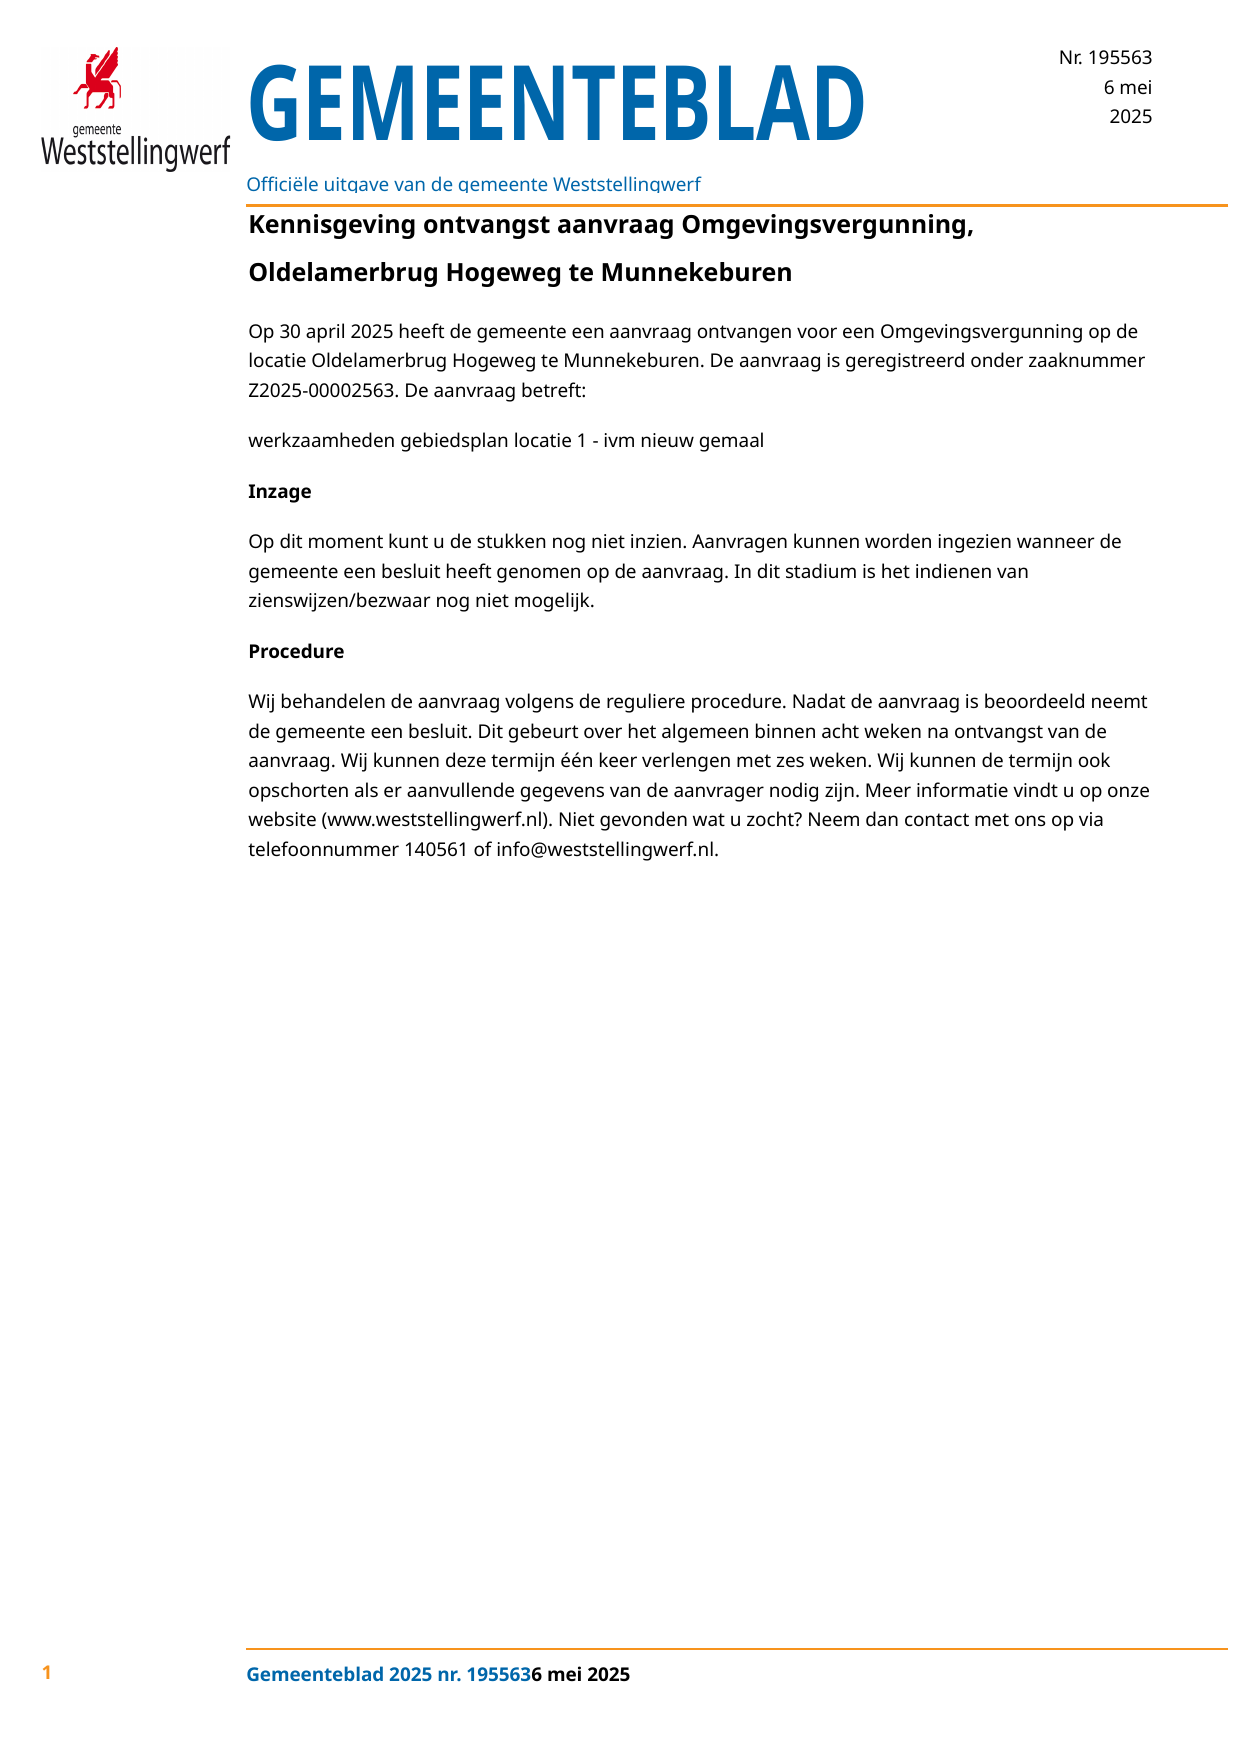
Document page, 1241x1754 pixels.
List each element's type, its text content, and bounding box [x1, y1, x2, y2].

text Kennisgeving ontvangst aanvraag Omgevingsvergunning, Oldelamerbrug Hogeweg te Munnekeburen [248, 207, 1152, 288]
text Op dit moment kunt u de stukken nog niet inzien. Aanvragen kunnen worden ingezien wanneer de gemeente een besluit heeft genomen op de aanvraag. In dit stadium is het indienen van zienswijzen/bezwaar nog niet mogelijk. [248, 528, 1152, 613]
picture [41, 47, 231, 172]
text Inzage [248, 478, 1152, 504]
text werkzaamheden gebiedsplan locatie 1 - ivm nieuw gemaal [248, 427, 1152, 453]
text Wij behandelen de aanvraag volgens de reguliere procedure. Nadat de aanvraag is beoordeeld neemt de gemeente een besluit. Dit gebeurt over het algemeen binnen acht weken na ontvangst van de aanvraag. Wij kunnen deze termijn één keer verlengen met zes weken. Wij kunnen de termijn ook opschorten als er aanvullende gegevens van de aanvrager nodig zijn. Meer informatie vindt u op onze website (www.weststellingwerf.nl). Niet gevonden wat u zocht? Neem dan contact met ons op via telefoonnummer 140561 of info@weststellingwerf.nl. [248, 688, 1152, 862]
text Op 30 april 2025 heeft de gemeente een aanvraag ontvangen voor een Omgevingsvergunning op de locatie Oldelamerbrug Hogeweg te Munnekeburen. De aanvraag is geregistreerd onder zaaknummer Z2025-00002563. De aanvraag betreft: [248, 318, 1152, 403]
text Procedure [248, 638, 1152, 664]
